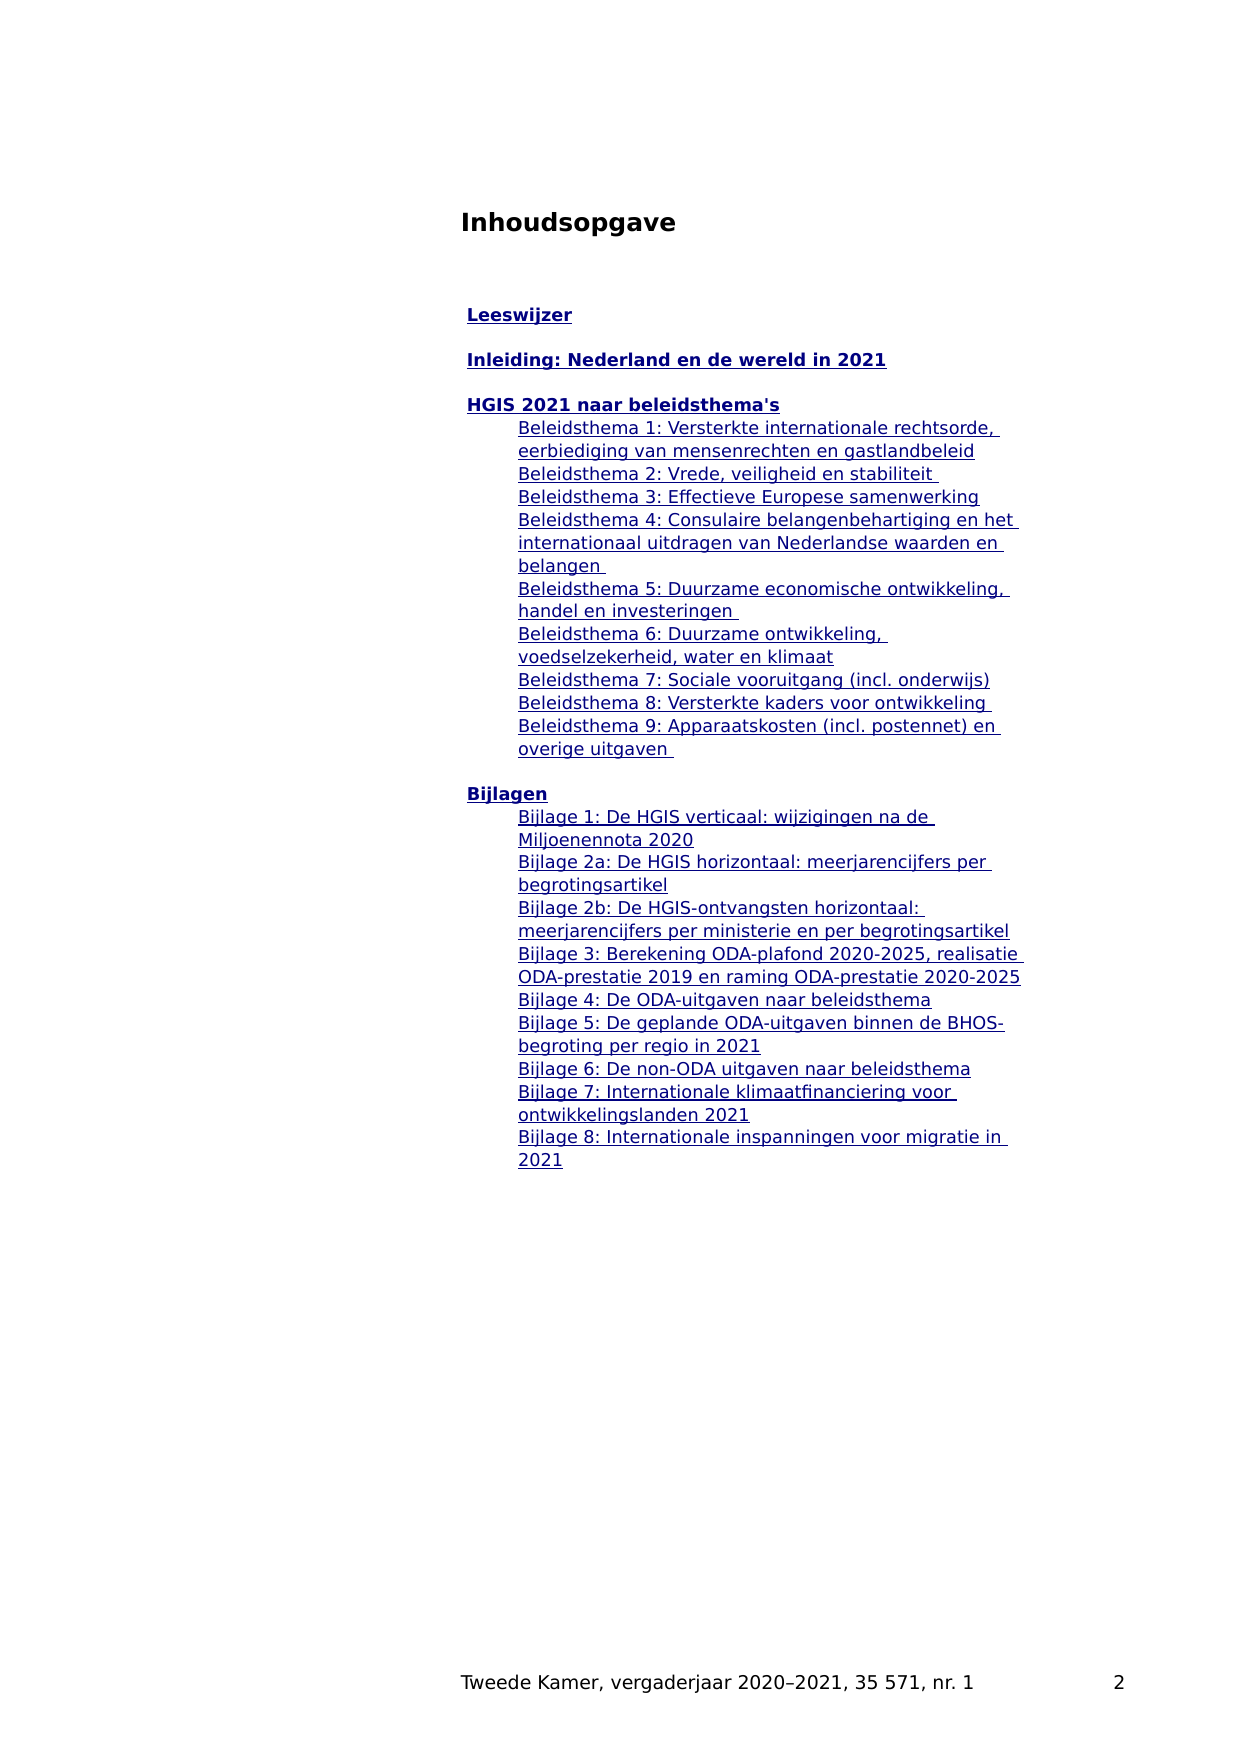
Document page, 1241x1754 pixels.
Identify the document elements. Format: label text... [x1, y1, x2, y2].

text Inhoudsopgave [461, 213, 1125, 236]
table_cell [1045, 668, 1125, 691]
table_cell Beleidsthema 2: Vrede, veiligheid en stabiliteit [512, 462, 1045, 485]
table_cell [1045, 714, 1125, 760]
table_cell Leeswijzer [461, 304, 1045, 326]
table_header [461, 281, 1125, 303]
table_cell [1045, 1011, 1125, 1057]
table_cell [461, 851, 512, 896]
table_cell [461, 485, 512, 508]
table_cell [461, 577, 512, 622]
table_cell [1045, 462, 1125, 485]
table_cell [461, 623, 512, 668]
table_cell [461, 1126, 512, 1171]
table_cell Bijlagen [461, 782, 1045, 805]
table_cell [1045, 1126, 1125, 1171]
table_cell [1045, 942, 1125, 988]
table_cell Beleidsthema 4: Consulaire belangenbehartiging en het internationaal uitdragen van Nederlandse waarden en belangen [512, 508, 1045, 577]
table_cell Bijlage 7: Internationale klimaatfinanciering voor ontwikkelingslanden 2021 [512, 1080, 1045, 1126]
table_cell Beleidsthema 7: Sociale vooruitgang (incl. onderwijs) [512, 668, 1045, 691]
table_cell [461, 691, 512, 714]
table_cell [1045, 1057, 1125, 1080]
table_cell [461, 668, 512, 691]
table_cell [461, 760, 1125, 782]
table_cell [461, 416, 512, 462]
table_cell Beleidsthema 1: Versterkte internationale rechtsorde, eerbiediging van mensenrechten en gastlandbeleid [512, 416, 1045, 462]
table_cell Beleidsthema 5: Duurzame economische ontwikkeling, handel en investeringen [512, 577, 1045, 622]
table_cell [1045, 1080, 1125, 1126]
table_cell Inleiding: Nederland en de wereld in 2021 [461, 348, 1045, 371]
table_cell Bijlage 5: De geplande ODA-uitgaven binnen de BHOS-begroting per regio in 2021 [512, 1011, 1045, 1057]
table_cell [1045, 485, 1125, 508]
table_cell [1045, 416, 1125, 462]
table_cell [1045, 896, 1125, 942]
table_cell Beleidsthema 8: Versterkte kaders voor ontwikkeling [512, 691, 1045, 714]
table_cell Bijlage 4: De ODA-uitgaven naar beleidsthema [512, 988, 1045, 1011]
table_cell Bijlage 1: De HGIS verticaal: wijzigingen na de Miljoenennota 2020 [512, 805, 1045, 851]
table_cell [461, 1080, 512, 1126]
table_cell [461, 805, 512, 851]
table_cell [461, 371, 1125, 393]
table_cell [1045, 782, 1125, 805]
table_cell Bijlage 8: Internationale inspanningen voor migratie in 2021 [512, 1126, 1045, 1171]
table_cell Bijlage 6: De non-ODA uitgaven naar beleidsthema [512, 1057, 1045, 1080]
table_cell [1045, 304, 1125, 326]
table_cell [1045, 805, 1125, 851]
table_cell [461, 326, 1125, 348]
table_cell [461, 896, 512, 942]
table_cell [461, 1057, 512, 1080]
table_cell Bijlage 3: Berekening ODA-plafond 2020-2025, realisatie ODA-prestatie 2019 en raming ODA-prestatie 2020-2025 [512, 942, 1045, 988]
table_cell [1045, 851, 1125, 896]
table_cell [1045, 508, 1125, 577]
table_cell [1045, 348, 1125, 371]
table_cell HGIS 2021 naar beleidsthema's [461, 393, 1045, 416]
table_cell Beleidsthema 9: Apparaatskosten (incl. postennet) en overige uitgaven [512, 714, 1045, 760]
table_cell [461, 508, 512, 577]
table_cell Bijlage 2a: De HGIS horizontaal: meerjarencijfers per begrotingsartikel [512, 851, 1045, 896]
table_cell [1045, 577, 1125, 622]
table_cell [1045, 623, 1125, 668]
table_cell Beleidsthema 6: Duurzame ontwikkeling, voedselzekerheid, water en klimaat [512, 623, 1045, 668]
table_cell Bijlage 2b: De HGIS-ontvangsten horizontaal: meerjarencijfers per ministerie en per begrotingsartikel [512, 896, 1045, 942]
table_cell [461, 462, 512, 485]
table_cell [461, 1011, 512, 1057]
table_cell [1045, 691, 1125, 714]
table_cell [461, 714, 512, 760]
table_cell [1045, 988, 1125, 1011]
table_cell [461, 942, 512, 988]
table_cell [1045, 393, 1125, 416]
table_cell Beleidsthema 3: Effectieve Europese samenwerking [512, 485, 1045, 508]
table_cell [461, 988, 512, 1011]
